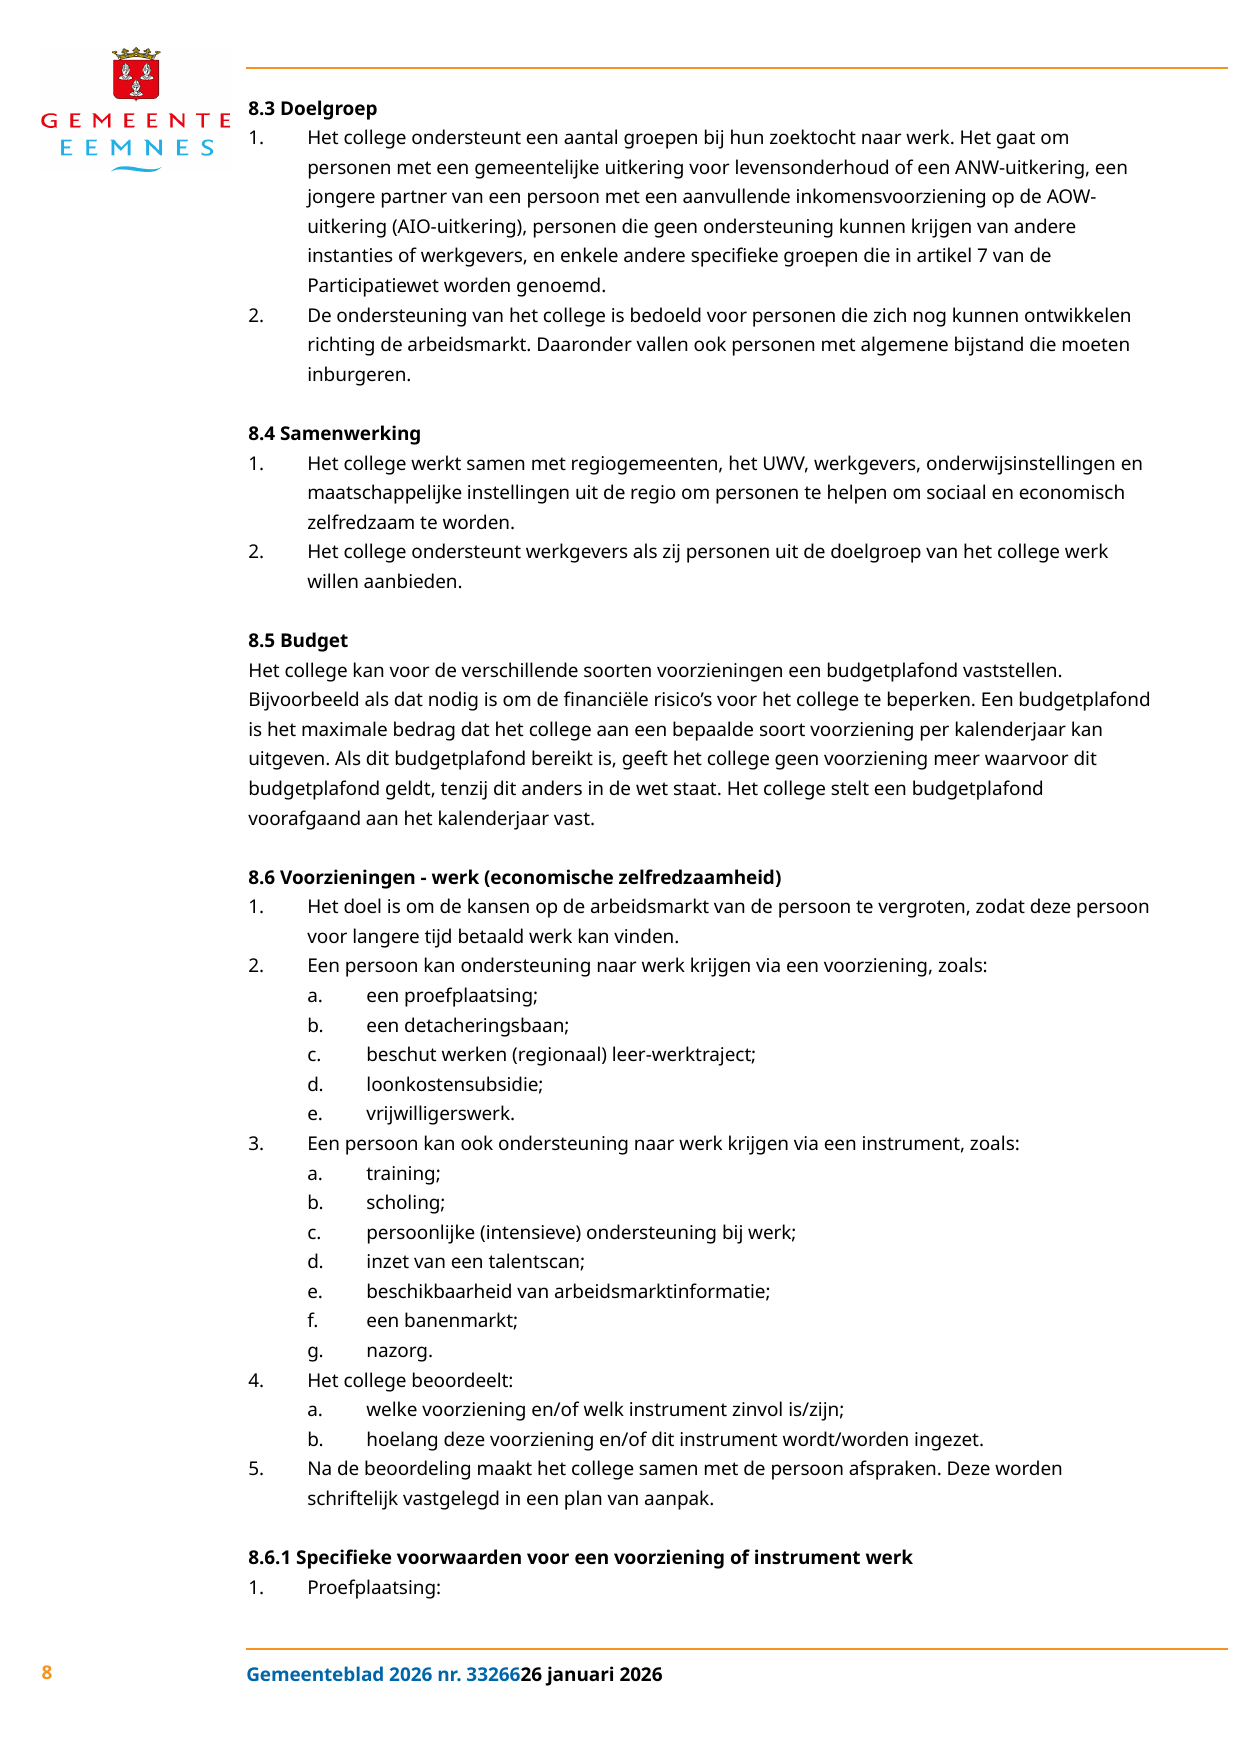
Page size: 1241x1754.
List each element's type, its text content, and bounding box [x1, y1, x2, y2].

list training; [307, 1160, 1152, 1186]
text 8.6.1 Specifieke voorwaarden voor een voorziening of instrument werk [248, 1544, 1152, 1570]
text 8.4 Samenwerking [248, 420, 1152, 446]
text Het college kan voor de verschillende soorten voorzieningen een budgetplafond vaststellen. Bijvoorbeeld als dat nodig is om de financiële risico’s voor het college te beperken. Een budgetplafond is het maximale bedrag dat het college aan een bepaalde soort voorziening per kalenderjaar kan uitgeven. Als dit budgetplafond bereikt is, geeft het college geen voorziening meer waarvoor dit budgetplafond geldt, tenzij dit anders in de wet staat. Het college stelt een budgetplafond voorafgaand aan het kalenderjaar vast. [248, 657, 1152, 831]
list Proefplaatsing: [248, 1574, 1152, 1600]
list Het college werkt samen met regiogemeenten, het UWV, werkgevers, onderwijsinstellingen en maatschappelijke instellingen uit de regio om personen te helpen om sociaal en economisch zelfredzaam te worden. [248, 450, 1152, 535]
list welke voorziening en/of welk instrument zinvol is/zijn; [307, 1396, 1152, 1422]
list beschut werken (regionaal) leer-werktraject; [307, 1041, 1152, 1067]
list beschikbaarheid van arbeidsmarktinformatie; [307, 1278, 1152, 1304]
list een proefplaatsing; [307, 982, 1152, 1008]
list Na de beoordeling maakt het college samen met de persoon afspraken. Deze worden schriftelijk vastgelegd in een plan van aanpak. [248, 1456, 1152, 1511]
list Het college ondersteunt een aantal groepen bij hun zoektocht naar werk. Het gaat om personen met een gemeentelijke uitkering voor levensonderhoud of een ANW-uitkering, een jongere partner van een persoon met een aanvullende inkomensvoorziening op de AOW-uitkering (AIO-uitkering), personen die geen ondersteuning kunnen krijgen van andere instanties of werkgevers, en enkele andere specifieke groepen die in artikel 7 van de Participatiewet worden genoemd. [248, 124, 1152, 298]
list De ondersteuning van het college is bedoeld voor personen die zich nog kunnen ontwikkelen richting de arbeidsmarkt. Daaronder vallen ook personen met algemene bijstand die moeten inburgeren. [248, 302, 1152, 387]
picture [41, 47, 231, 172]
list persoonlijke (intensieve) ondersteuning bij werk; [307, 1219, 1152, 1245]
text 8.5 Budget [248, 627, 1152, 653]
list een banenmarkt; [307, 1308, 1152, 1333]
list een detacheringsbaan; [307, 1012, 1152, 1038]
list loonkostensubsidie; [307, 1071, 1152, 1097]
list Het doel is om de kansen op de arbeidsmarkt van de persoon te vergroten, zodat deze persoon voor langere tijd betaald werk kan vinden. [248, 893, 1152, 949]
list inzet van een talentscan; [307, 1248, 1152, 1274]
list Een persoon kan ook ondersteuning naar werk krijgen via een instrument, zoals: [248, 1130, 1152, 1156]
list hoelang deze voorziening en/of dit instrument wordt/worden ingezet. [307, 1426, 1152, 1452]
list Het college ondersteunt werkgevers als zij personen uit de doelgroep van het college werk willen aanbieden. [248, 538, 1152, 594]
list nazorg. [307, 1337, 1152, 1363]
list Het college beoordeelt: [248, 1367, 1152, 1393]
text 8.3 Doelgroep [248, 95, 1152, 121]
list Een persoon kan ondersteuning naar werk krijgen via een voorziening, zoals: [248, 953, 1152, 978]
text 8.6 Voorzieningen - werk (economische zelfredzaamheid) [248, 864, 1152, 890]
list vrijwilligerswerk. [307, 1101, 1152, 1126]
list scholing; [307, 1189, 1152, 1215]
